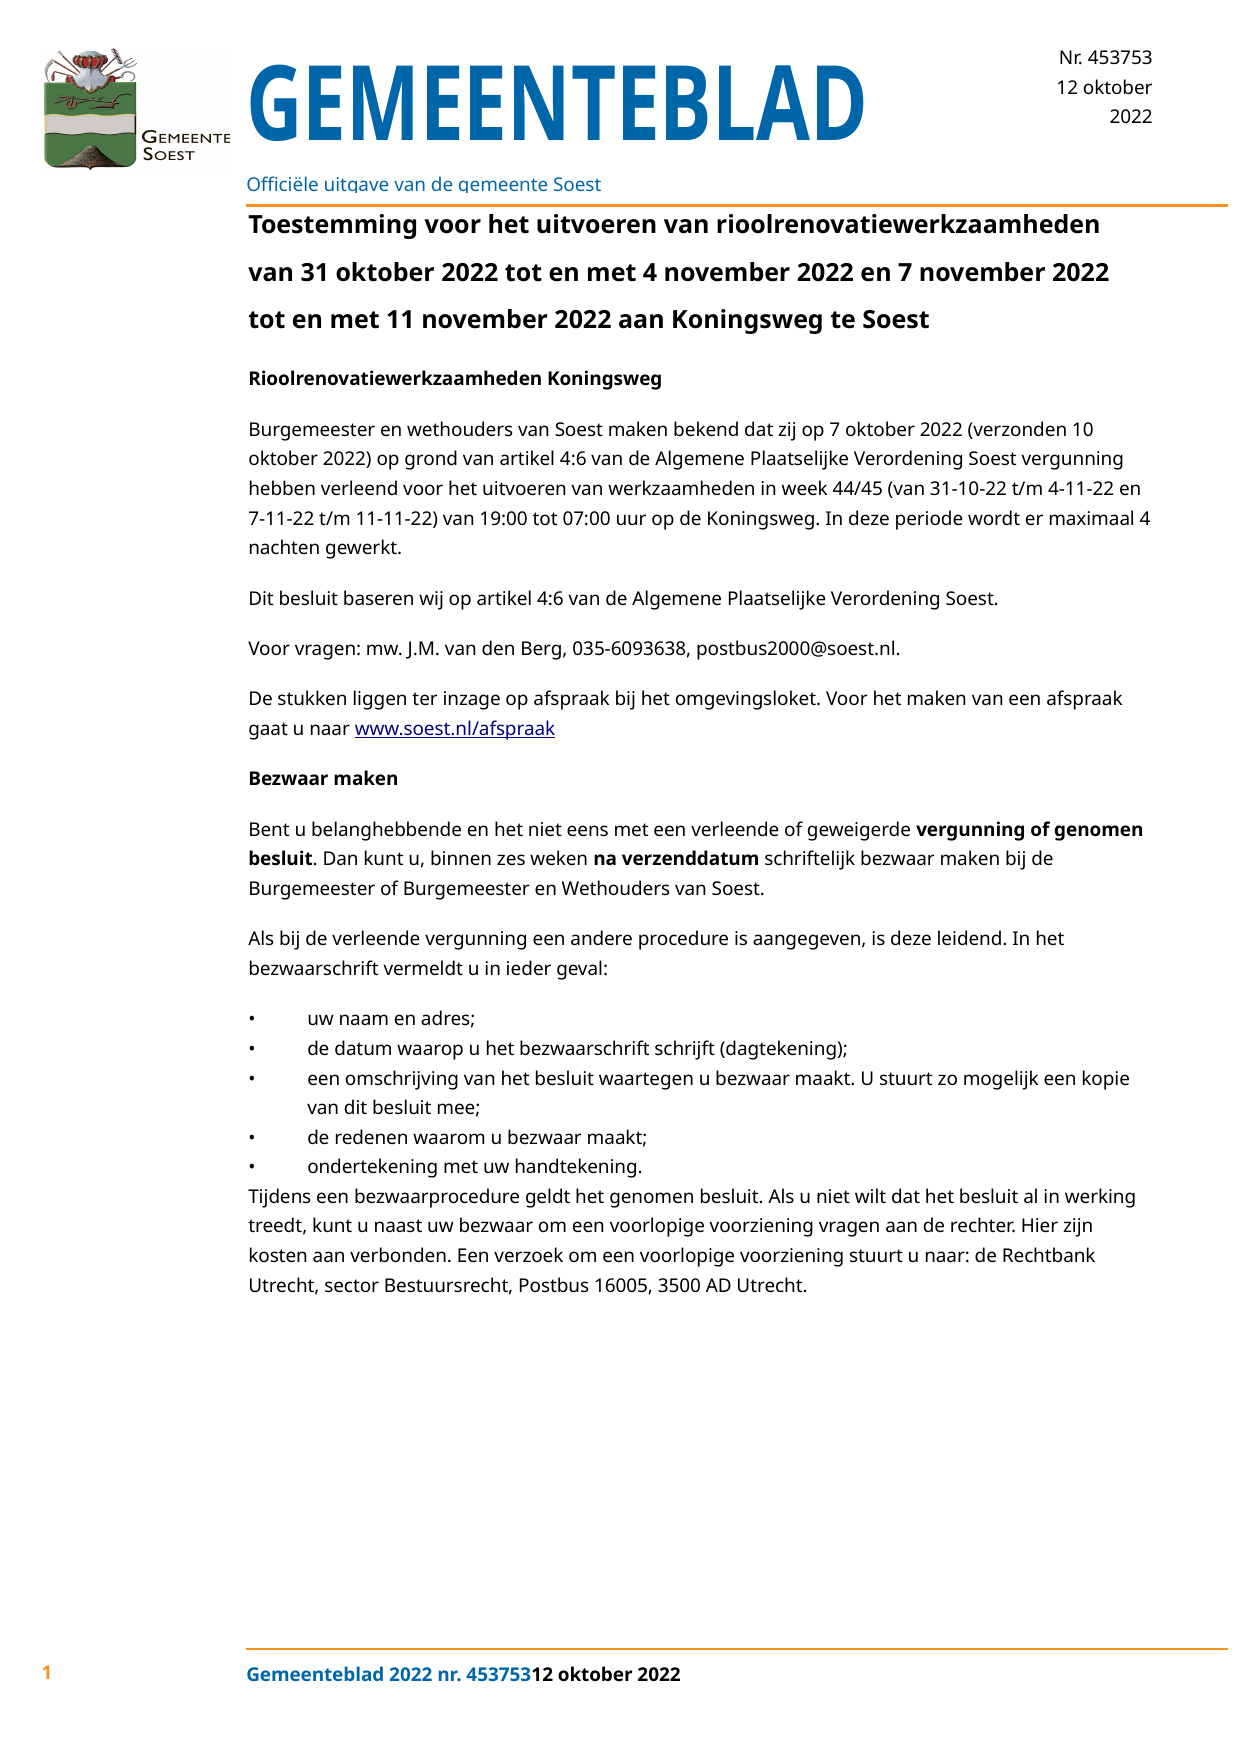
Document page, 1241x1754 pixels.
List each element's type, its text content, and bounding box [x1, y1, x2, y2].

picture [41, 47, 231, 172]
list ondertekening met uw handtekening. [248, 1153, 1152, 1179]
list de redenen waarom u bezwaar maakt; [248, 1124, 1152, 1149]
text Tijdens een bezwaarprocedure geldt het genomen besluit. Als u niet wilt dat het besluit al in werking treedt, kunt u naast uw bezwaar om een voorlopige voorziening vragen aan de rechter. Hier zijn kosten aan verbonden. Een verzoek om een voorlopige voorziening stuurt u naar: de Rechtbank Utrecht, sector Bestuursrecht, Postbus 16005, 3500 AD Utrecht. [248, 1183, 1152, 1297]
list een omschrijving van het besluit waartegen u bezwaar maakt. U stuurt zo mogelijk een kopie van dit besluit mee; [248, 1065, 1152, 1120]
text De stukken liggen ter inzage op afspraak bij het omgevingsloket. Voor het maken van een afspraak gaat u naar www.soest.nl/afspraak [248, 686, 1152, 741]
text Bent u belanghebbende en het niet eens met een verleende of geweigerde vergunning of genomen besluit. Dan kunt u, binnen zes weken na verzenddatum schriftelijk bezwaar maken bij de Burgemeester of Burgemeester en Wethouders van Soest. [248, 816, 1152, 901]
text Als bij de verleende vergunning een andere procedure is aangegeven, is deze leidend. In het bezwaarschrift vermeldt u in ieder geval: [248, 926, 1152, 981]
text Burgemeester en wethouders van Soest maken bekend dat zij op 7 oktober 2022 (verzonden 10 oktober 2022) op grond van artikel 4:6 van de Algemene Plaatselijke Verordening Soest vergunning hebben verleend voor het uitvoeren van werkzaamheden in week 44/45 (van 31-10-22 t/m 4-11-22 en 7-11-22 t/m 11-11-22) van 19:00 tot 07:00 uur op de Koningsweg. In deze periode wordt er maximaal 4 nachten gewerkt. [248, 416, 1152, 560]
text Dit besluit baseren wij op artikel 4:6 van de Algemene Plaatselijke Verordening Soest. [248, 585, 1152, 610]
text Voor vragen: mw. J.M. van den Berg, 035-6093638, postbus2000@soest.nl. [248, 635, 1152, 661]
list uw naam en adres; [248, 1006, 1152, 1031]
text Rioolrenovatiewerkzaamheden Koningsweg [248, 366, 1152, 391]
text Toestemming voor het uitvoeren van rioolrenovatiewerkzaamheden van 31 oktober 2022 tot en met 4 november 2022 en 7 november 2022 tot en met 11 november 2022 aan Koningsweg te Soest [248, 207, 1152, 336]
list de datum waarop u het bezwaarschrift schrijft (dagtekening); [248, 1035, 1152, 1061]
text Bezwaar maken [248, 766, 1152, 791]
